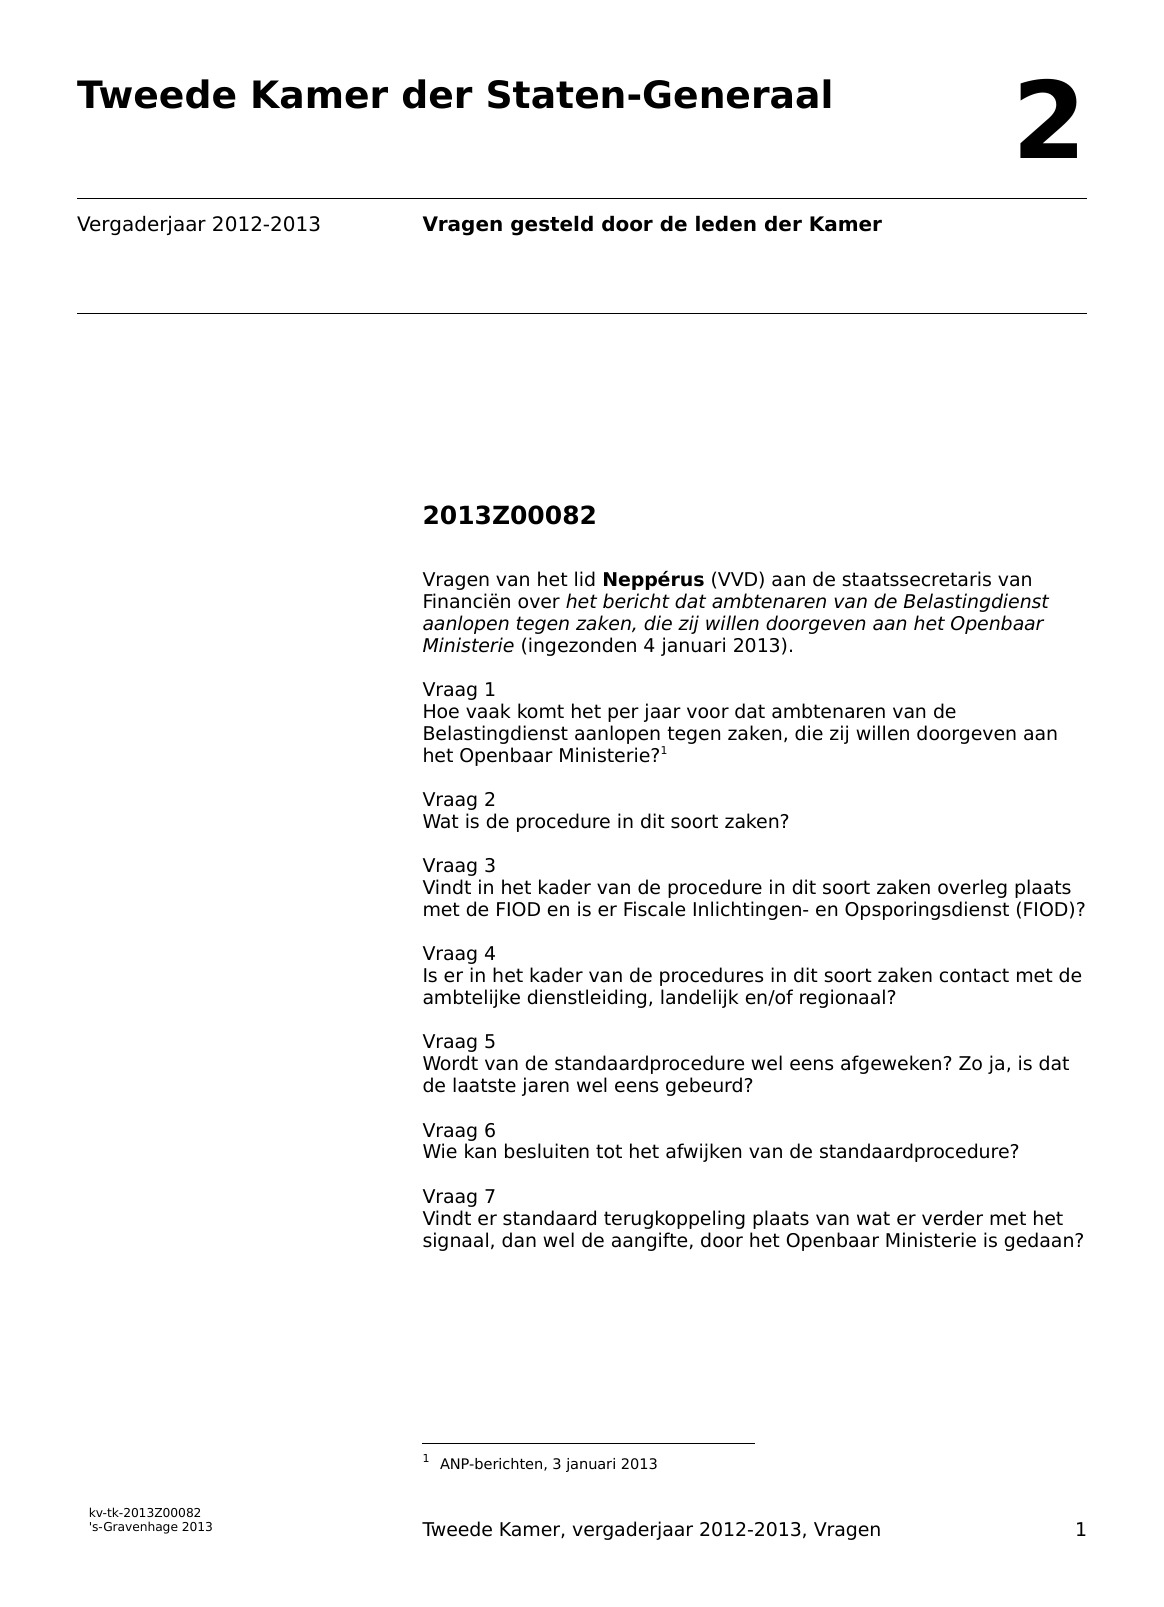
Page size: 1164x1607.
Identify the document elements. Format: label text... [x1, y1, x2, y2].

text Hoe vaak komt het per jaar voor dat ambtenaren van de Belastingdienst aanlopen tegen zaken, die zij willen doorgeven aan het Openbaar Ministerie? [422, 701, 1087, 767]
text 2013Z00082 [422, 501, 1087, 531]
table_header Tweede Kamer der Staten-Generaal [77, 59, 886, 198]
text Vragen van het lid Neppérus (VVD) aan de staatssecretaris van Financiën over het bericht dat ambtenaren van de Belastingdienst aanlopen tegen zaken, die zij willen doorgeven aan het Openbaar Ministerie (ingezonden 4 januari 2013). [422, 569, 1087, 657]
text Vraag 4 [422, 943, 1087, 965]
text Vraag 7 [422, 1186, 1087, 1208]
text Vraag 5 [422, 1031, 1087, 1053]
text Vraag 1 [422, 679, 1087, 701]
text Wat is de procedure in dit soort zaken? [422, 811, 1087, 833]
text Vraag 3 [422, 855, 1087, 877]
table_header 2 [886, 59, 1087, 198]
text Vindt er standaard terugkoppeling plaats van wat er verder met het signaal, dan wel de aangifte, door het Openbaar Ministerie is gedaan? [422, 1208, 1087, 1252]
text kv-tk-2013Z00082 [88, 1506, 323, 1520]
text ANP-berichten, 3 januari 2013 [422, 1452, 1087, 1474]
text Vraag 6 [422, 1119, 1087, 1141]
text Is er in het kader van de procedures in dit soort zaken contact met de ambtelijke dienstleiding, landelijk en/of regionaal? [422, 965, 1087, 1009]
table_cell Vergaderjaar 2012-2013 [77, 199, 422, 313]
table_cell Vragen gesteld door de leden der Kamer [422, 199, 1087, 313]
text 's-Gravenhage 2013 [88, 1520, 323, 1534]
text Vraag 2 [422, 789, 1087, 811]
text Wordt van de standaardprocedure wel eens afgeweken? Zo ja, is dat de laatste jaren wel eens gebeurd? [422, 1053, 1087, 1097]
text Wie kan besluiten tot het afwijken van de standaardprocedure? [422, 1141, 1087, 1163]
text Vindt in het kader van de procedure in dit soort zaken overleg plaats met de FIOD en is er Fiscale Inlichtingen- en Opsporingsdienst (FIOD)? [422, 877, 1087, 921]
